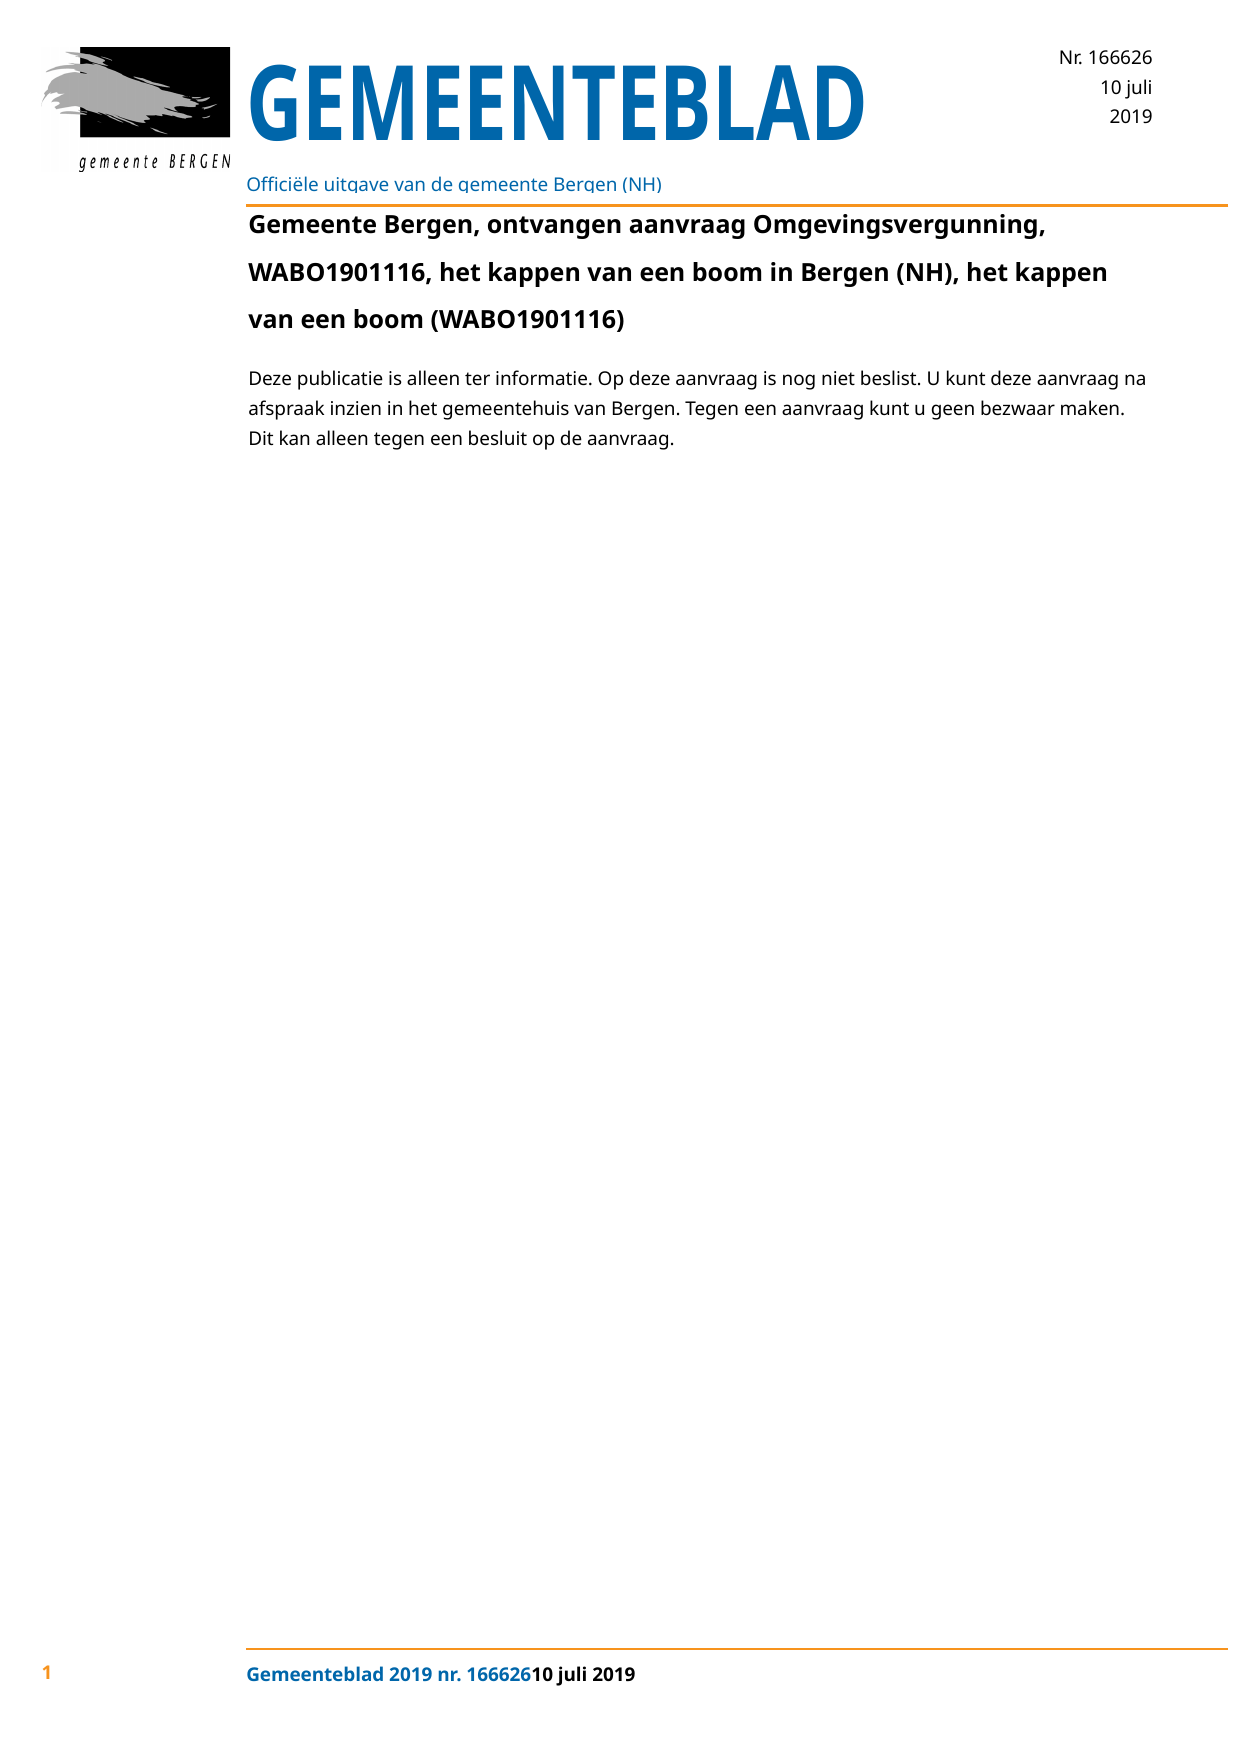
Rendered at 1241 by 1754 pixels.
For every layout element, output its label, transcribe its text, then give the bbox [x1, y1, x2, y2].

picture [41, 47, 231, 172]
text Gemeente Bergen, ontvangen aanvraag Omgevingsvergunning, WABO1901116, het kappen van een boom in Bergen (NH), het kappen van een boom (WABO1901116) [248, 207, 1152, 336]
text Deze publicatie is alleen ter informatie. Op deze aanvraag is nog niet beslist. U kunt deze aanvraag na afspraak inzien in het gemeentehuis van Bergen. Tegen een aanvraag kunt u geen bezwaar maken. Dit kan alleen tegen een besluit op de aanvraag. [248, 366, 1152, 450]
